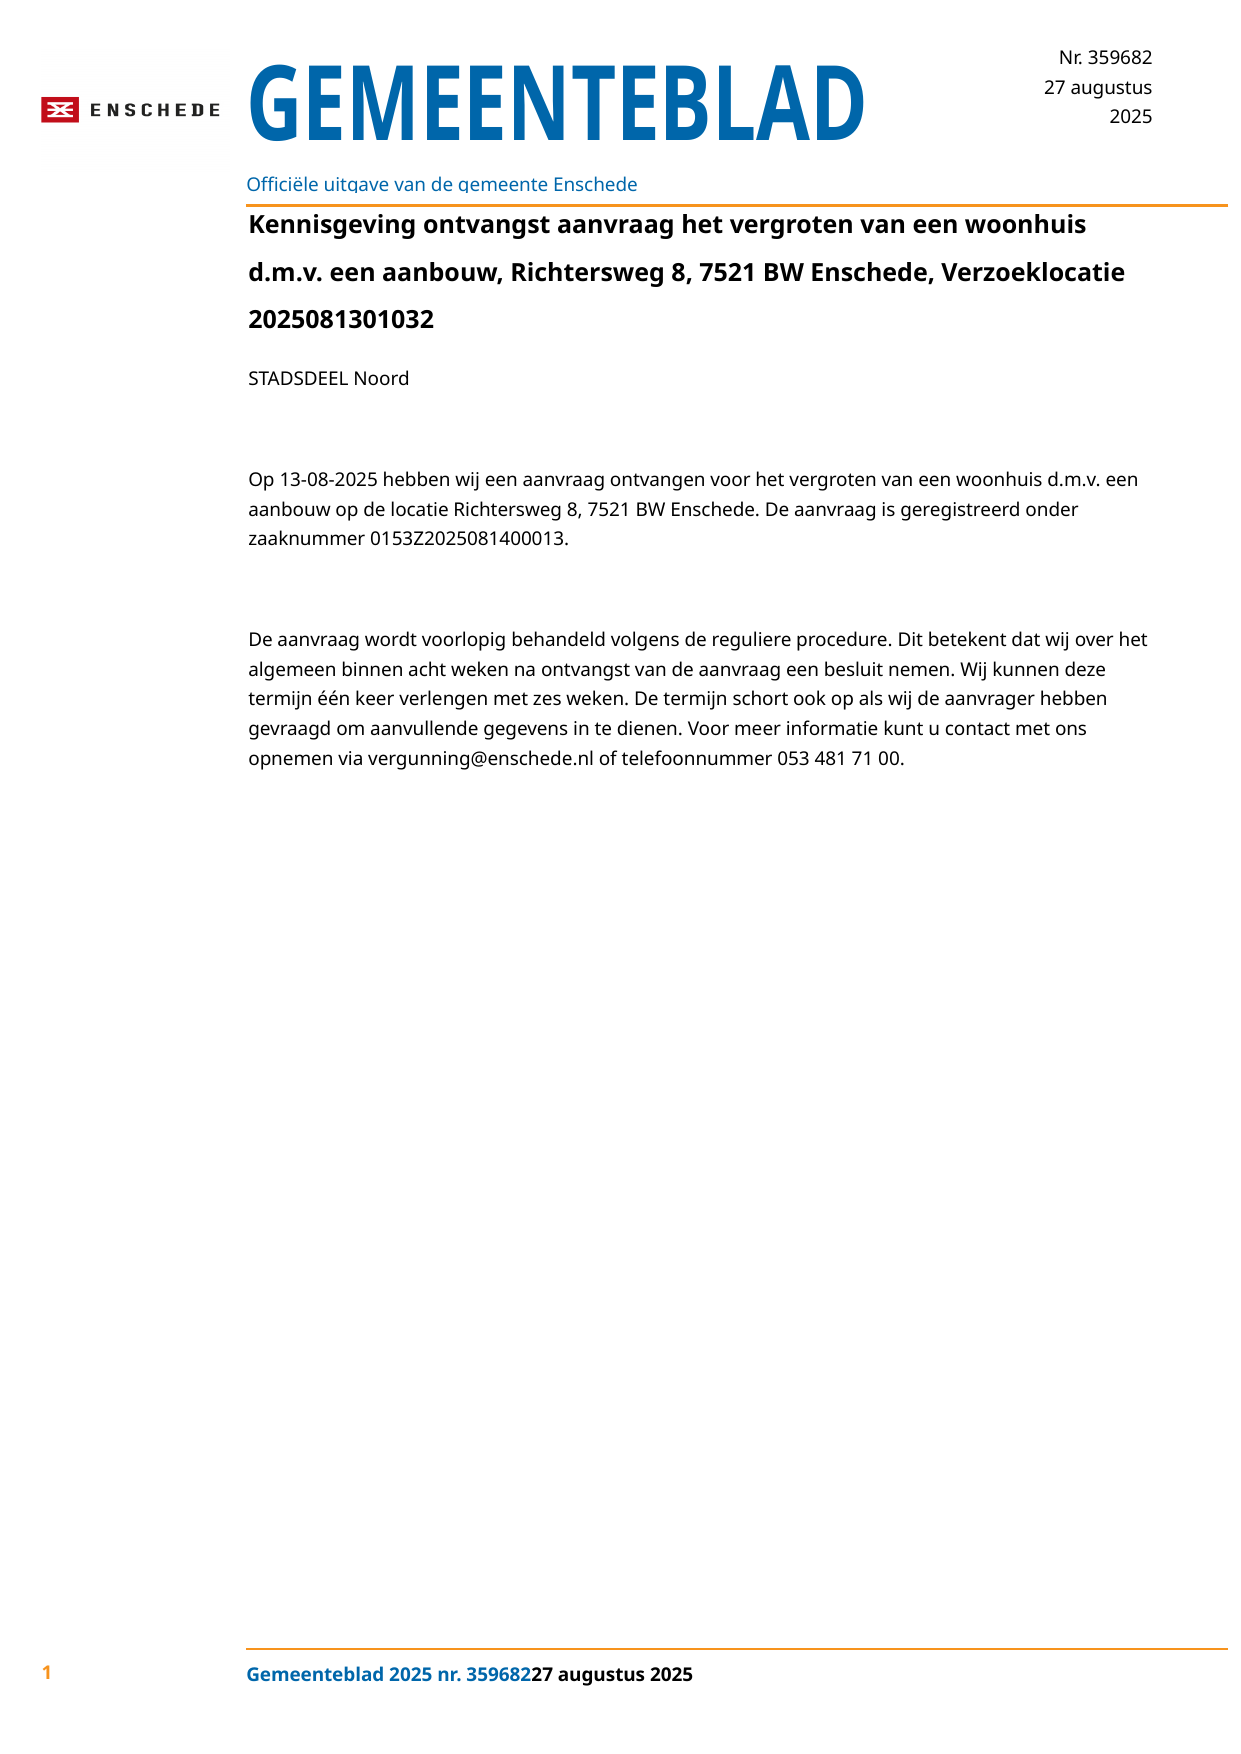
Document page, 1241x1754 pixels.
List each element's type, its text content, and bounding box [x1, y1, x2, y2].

picture [41, 47, 231, 172]
text De aanvraag wordt voorlopig behandeld volgens de reguliere procedure. Dit betekent dat wij over het algemeen binnen acht weken na ontvangst van de aanvraag een besluit nemen. Wij kunnen deze termijn één keer verlengen met zes weken. De termijn schort ook op als wij de aanvrager hebben gevraagd om aanvullende gegevens in te dienen. Voor meer informatie kunt u contact met ons opnemen via vergunning@enschede.nl of telefoonnummer 053 481 71 00. [248, 626, 1152, 770]
text STADSDEEL Noord [248, 366, 1152, 391]
text Op 13-08-2025 hebben wij een aanvraag ontvangen voor het vergroten van een woonhuis d.m.v. een aanbouw op de locatie Richtersweg 8, 7521 BW Enschede. De aanvraag is geregistreerd onder zaaknummer 0153Z2025081400013. [248, 466, 1152, 551]
text Kennisgeving ontvangst aanvraag het vergroten van een woonhuis d.m.v. een aanbouw, Richtersweg 8, 7521 BW Enschede, Verzoeklocatie 2025081301032 [248, 207, 1152, 336]
